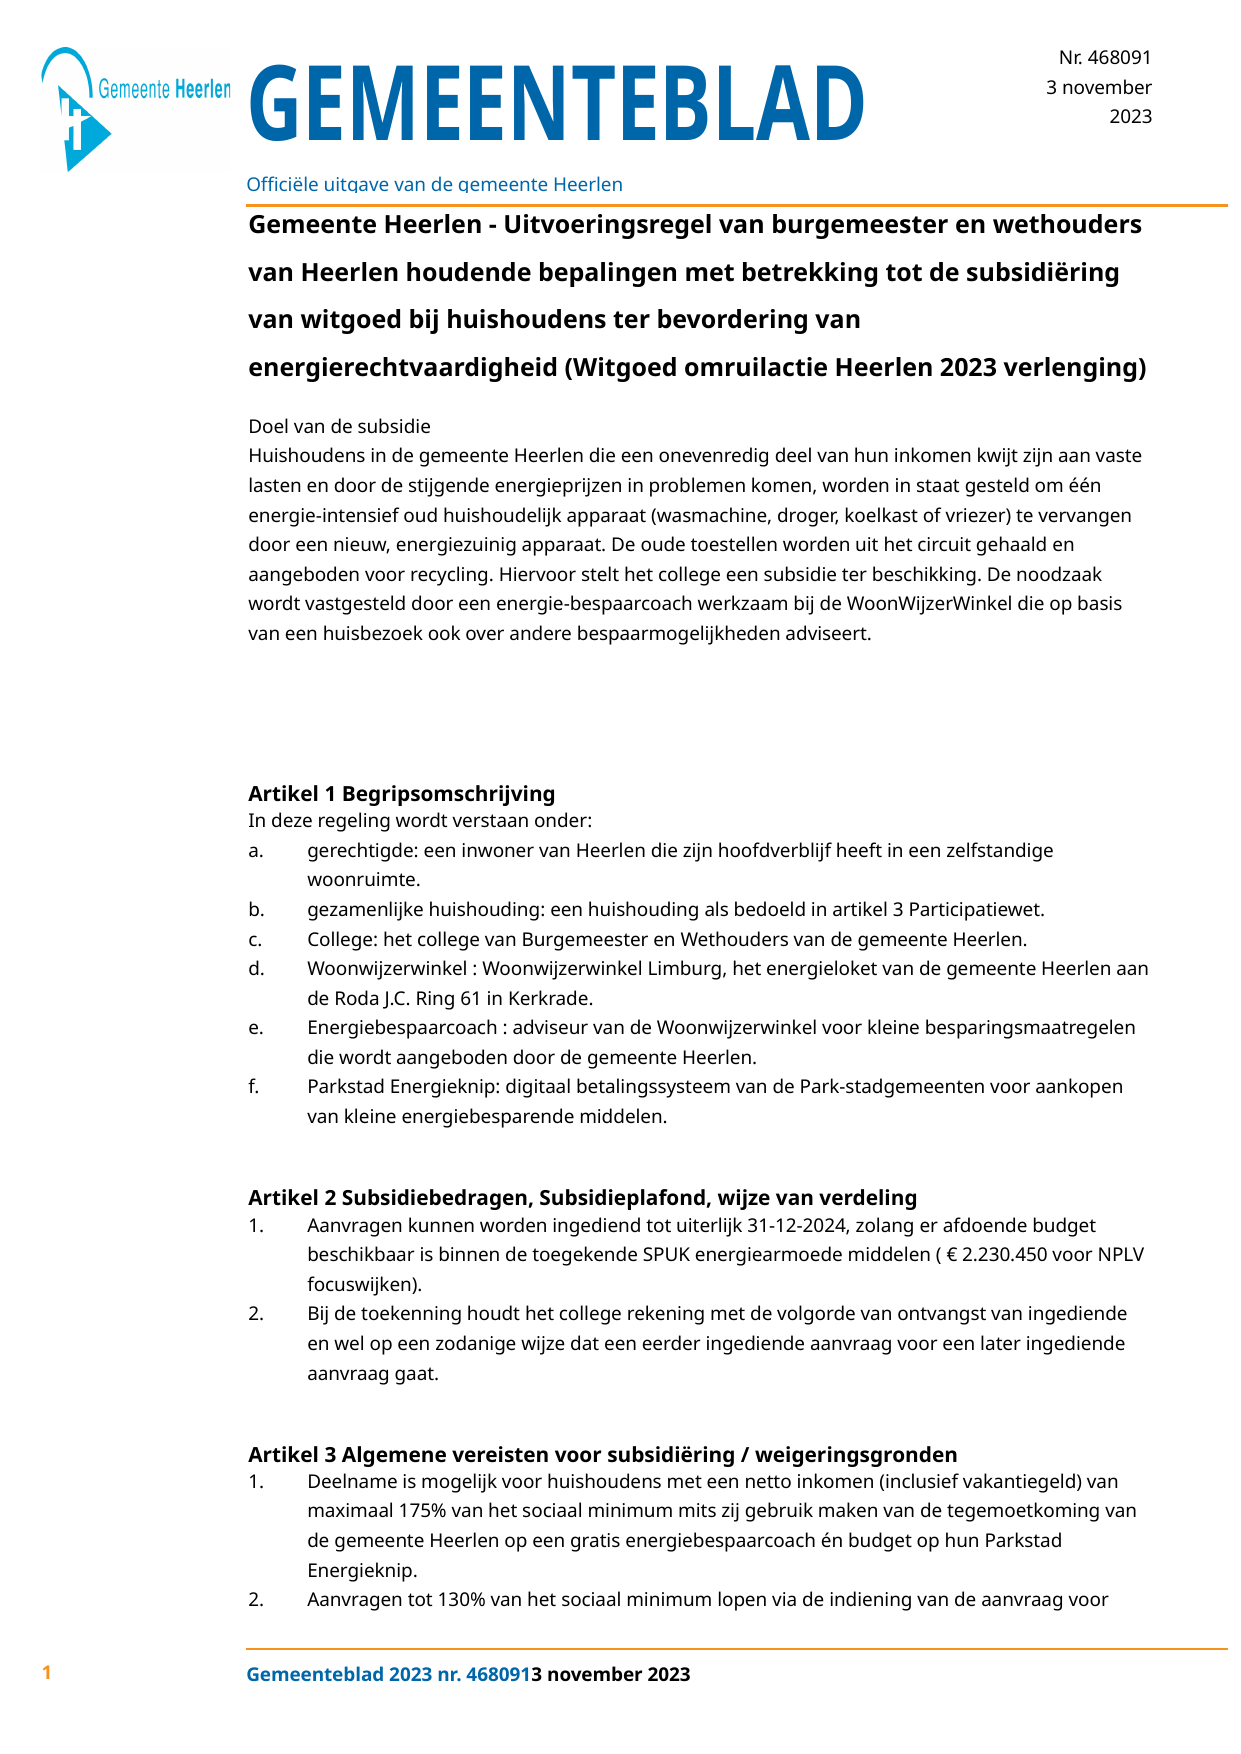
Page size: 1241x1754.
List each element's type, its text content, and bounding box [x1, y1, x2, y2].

list Woonwijzerwinkel : Woonwijzerwinkel Limburg, het energieloket van de gemeente Heerlen aan de Roda J.C. Ring 61 in Kerkrade. [248, 955, 1152, 1011]
list gezamenlijke huishouding: een huishouding als bedoeld in artikel 3 Participatiewet. [248, 896, 1152, 922]
list Parkstad Energieknip: digitaal betalingssysteem van de Park-stadgemeenten voor aankopen van kleine energiebesparende middelen. [248, 1074, 1152, 1129]
list Aanvragen tot 130% van het sociaal minimum lopen via de indiening van de aanvraag voor [248, 1586, 1152, 1612]
text Huishoudens in de gemeente Heerlen die een onevenredig deel van hun inkomen kwijt zijn aan vaste lasten en door de stijgende energieprijzen in problemen komen, worden in staat gesteld om één energie-intensief oud huishoudelijk apparaat (wasmachine, droger, koelkast of vriezer) te vervangen door een nieuw, energiezuinig apparaat. De oude toestellen worden uit het circuit gehaald en aangeboden voor recycling. Hiervoor stelt het college een subsidie ter beschikking. De noodzaak wordt vastgesteld door een energie-bespaarcoach werkzaam bij de WoonWijzerWinkel die op basis van een huisbezoek ook over andere bespaarmogelijkheden adviseert. [248, 443, 1152, 646]
list Deelname is mogelijk voor huishoudens met een netto inkomen (inclusief vakantiegeld) van maximaal 175% van het sociaal minimum mits zij gebruik maken van de tegemoetkoming van de gemeente Heerlen op een gratis energiebespaarcoach én budget op hun Parkstad Energieknip. [248, 1468, 1152, 1583]
text Gemeente Heerlen - Uitvoeringsregel van burgemeester en wethouders van Heerlen houdende bepalingen met betrekking tot de subsidiëring van witgoed bij huishoudens ter bevordering van energierechtvaardigheid (Witgoed omruilactie Heerlen 2023 verlenging) [248, 207, 1152, 384]
list gerechtigde: een inwoner van Heerlen die zijn hoofdverblijf heeft in een zelfstandige woonruimte. [248, 837, 1152, 892]
text Artikel 3 Algemene vereisten voor subsidiëring / weigeringsgronden [248, 1440, 1152, 1468]
list Aanvragen kunnen worden ingediend tot uiterlijk 31-12-2024, zolang er afdoende budget beschikbaar is binnen de toegekende SPUK energiearmoede middelen ( € 2.230.450 voor NPLV focuswijken). [248, 1212, 1152, 1297]
text Artikel 1 Begripsomschrijving [248, 779, 1152, 807]
text Doel van de subsidie [248, 413, 1152, 439]
text In deze regeling wordt verstaan onder: [248, 807, 1152, 833]
list College: het college van Burgemeester en Wethouders van de gemeente Heerlen. [248, 926, 1152, 952]
picture [41, 47, 231, 172]
picture [41, 47, 59, 70]
text Artikel 2 Subsidiebedragen, Subsidieplafond, wijze van verdeling [248, 1183, 1152, 1212]
list Energiebespaarcoach : adviseur van de Woonwijzerwinkel voor kleine besparingsmaatregelen die wordt aangeboden door de gemeente Heerlen. [248, 1014, 1152, 1070]
list Bij de toekenning houdt het college rekening met de volgorde van ontvangst van ingediende en wel op een zodanige wijze dat een eerder ingediende aanvraag voor een later ingediende aanvraag gaat. [248, 1301, 1152, 1385]
